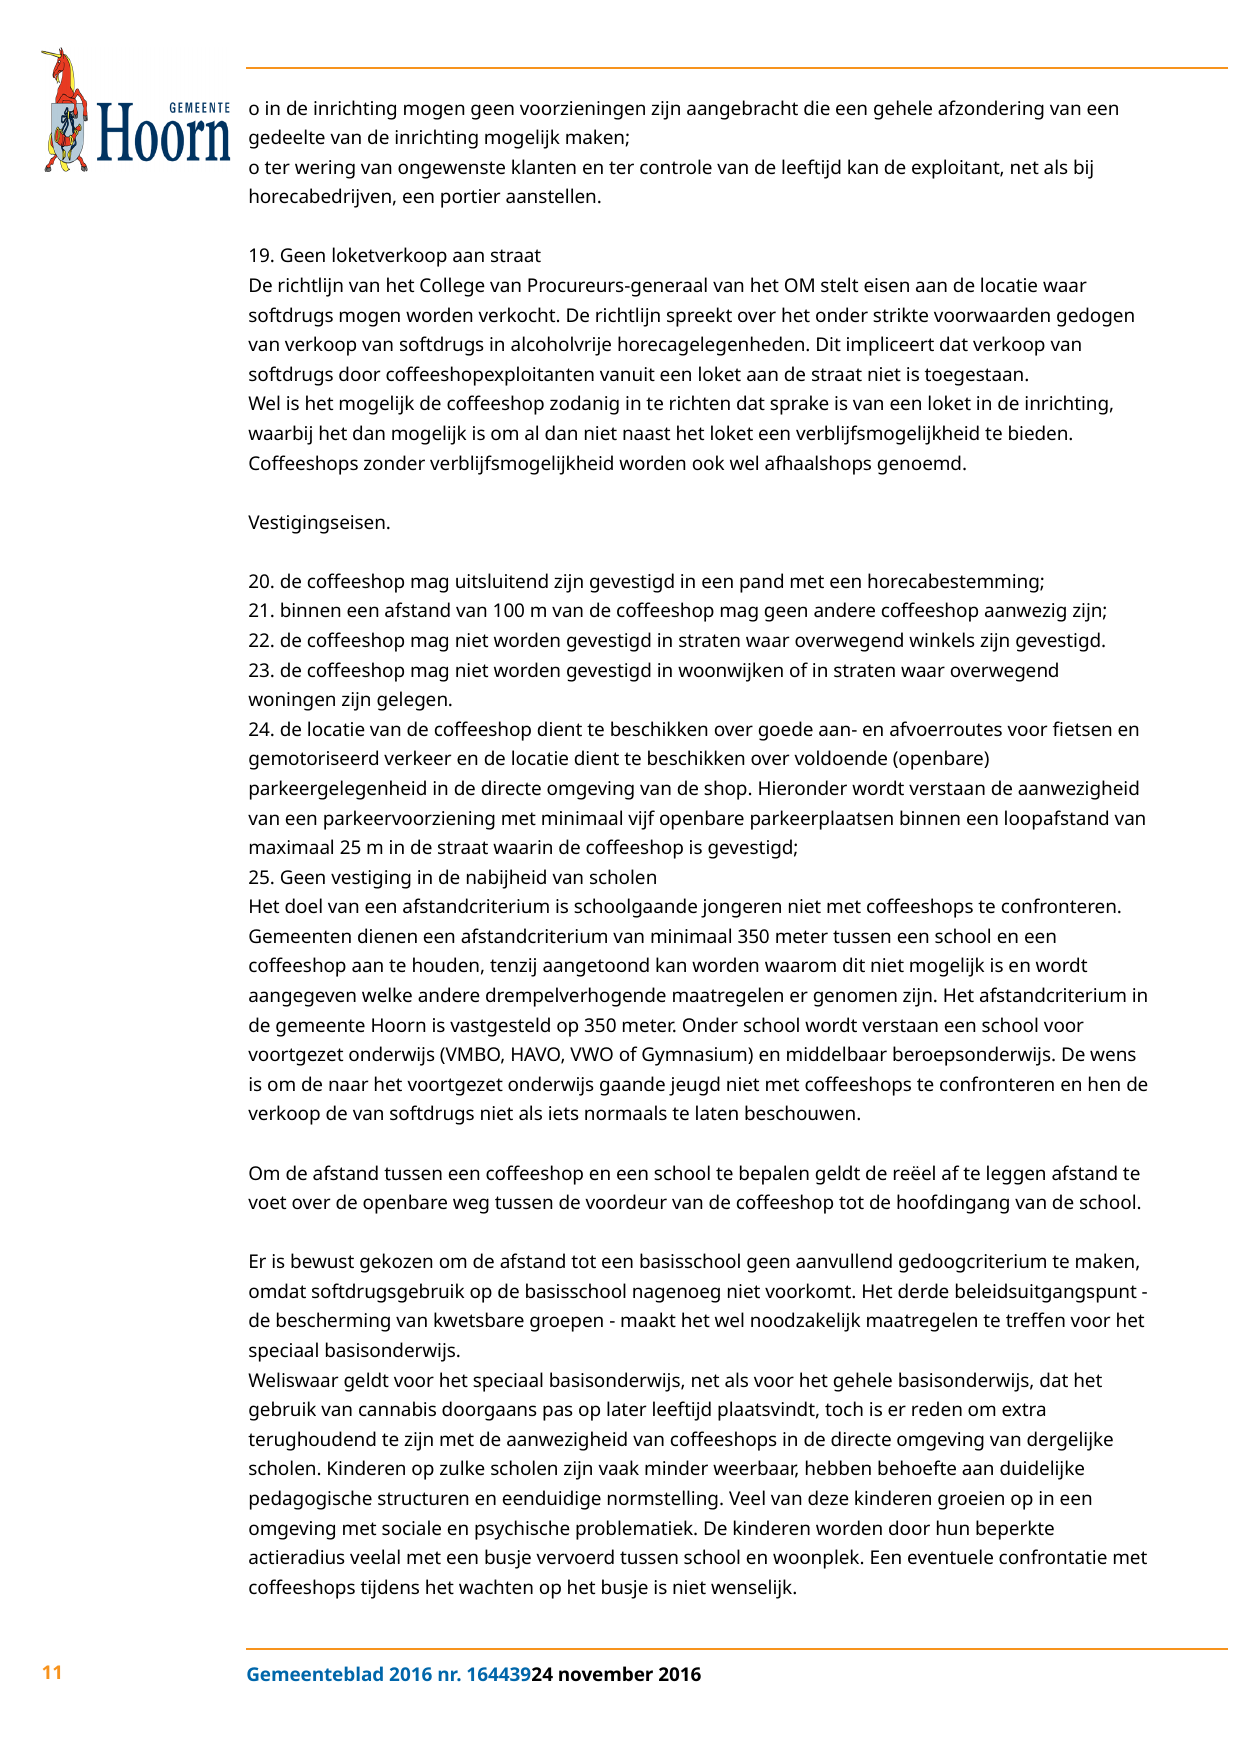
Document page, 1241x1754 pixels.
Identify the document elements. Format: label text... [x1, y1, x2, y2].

text o ter wering van ongewenste klanten en ter controle van de leeftijd kan de exploitant, net als bij horecabedrijven, een portier aanstellen. [248, 154, 1152, 209]
text 25. Geen vestiging in de nabijheid van scholen [248, 864, 1152, 890]
text 23. de coffeeshop mag niet worden gevestigd in woonwijken of in straten waar overwegend woningen zijn gelegen. [248, 657, 1152, 712]
text 20. de coffeeshop mag uitsluitend zijn gevestigd in een pand met een horecabestemming; [248, 568, 1152, 594]
text 19. Geen loketverkoop aan straat [248, 243, 1152, 268]
text Weliswaar geldt voor het speciaal basisonderwijs, net als voor het gehele basisonderwijs, dat het gebruik van cannabis doorgaans pas op later leeftijd plaatsvindt, toch is er reden om extra terughoudend te zijn met de aanwezigheid van coffeeshops in de directe omgeving van dergelijke scholen. Kinderen op zulke scholen zijn vaak minder weerbaar, hebben behoefte aan duidelijke pedagogische structuren en eenduidige normstelling. Veel van deze kinderen groeien op in een omgeving met sociale en psychische problematiek. De kinderen worden door hun beperkte actieradius veelal met een busje vervoerd tussen school en woonplek. Een eventuele confrontatie met coffeeshops tijdens het wachten op het busje is niet wenselijk. [248, 1367, 1152, 1600]
text Het doel van een afstandcriterium is schoolgaande jongeren niet met coffeeshops te confronteren. Gemeenten dienen een afstandcriterium van minimaal 350 meter tussen een school en een coffeeshop aan te houden, tenzij aangetoond kan worden waarom dit niet mogelijk is en wordt aangegeven welke andere drempelverhogende maatregelen er genomen zijn. Het afstandcriterium in de gemeente Hoorn is vastgesteld op 350 meter. Onder school wordt verstaan een school voor voortgezet onderwijs (VMBO, HAVO, VWO of Gymnasium) en middelbaar beroepsonderwijs. De wens is om de naar het voortgezet onderwijs gaande jeugd niet met coffeeshops te confronteren en hen de verkoop de van softdrugs niet als iets normaals te laten beschouwen. [248, 893, 1152, 1126]
text 24. de locatie van de coffeeshop dient te beschikken over goede aan- en afvoerroutes voor fietsen en gemotoriseerd verkeer en de locatie dient te beschikken over voldoende (openbare) parkeergelegenheid in de directe omgeving van de shop. Hieronder wordt verstaan de aanwezigheid van een parkeervoorziening met minimaal vijf openbare parkeerplaatsen binnen een loopafstand van maximaal 25 m in de straat waarin de coffeeshop is gevestigd; [248, 716, 1152, 860]
text Vestigingseisen. [248, 509, 1152, 535]
text o in de inrichting mogen geen voorzieningen zijn aangebracht die een gehele afzondering van een gedeelte van de inrichting mogelijk maken; [248, 95, 1152, 150]
text De richtlijn van het College van Procureurs-generaal van het OM stelt eisen aan de locatie waar softdrugs mogen worden verkocht. De richtlijn spreekt over het onder strikte voorwaarden gedogen van verkoop van softdrugs in alcoholvrije horecagelegenheden. Dit impliceert dat verkoop van softdrugs door coffeeshopexploitanten vanuit een loket aan de straat niet is toegestaan. [248, 272, 1152, 387]
text Wel is het mogelijk de coffeeshop zodanig in te richten dat sprake is van een loket in de inrichting, waarbij het dan mogelijk is om al dan niet naast het loket een verblijfsmogelijkheid te bieden. Coffeeshops zonder verblijfsmogelijkheid worden ook wel afhaalshops genoemd. [248, 391, 1152, 476]
text Er is bewust gekozen om de afstand tot een basisschool geen aanvullend gedoogcriterium te maken, omdat softdrugsgebruik op de basisschool nagenoeg niet voorkomt. Het derde beleidsuitgangspunt - de bescherming van kwetsbare groepen - maakt het wel noodzakelijk maatregelen te treffen voor het speciaal basisonderwijs. [248, 1248, 1152, 1363]
text 21. binnen een afstand van 100 m van de coffeeshop mag geen andere coffeeshop aanwezig zijn; [248, 598, 1152, 623]
text 22. de coffeeshop mag niet worden gevestigd in straten waar overwegend winkels zijn gevestigd. [248, 627, 1152, 653]
picture [41, 47, 231, 172]
text Om de afstand tussen een coffeeshop en een school te bepalen geldt de reëel af te leggen afstand te voet over de openbare weg tussen de voordeur van de coffeeshop tot de hoofdingang van de school. [248, 1160, 1152, 1215]
